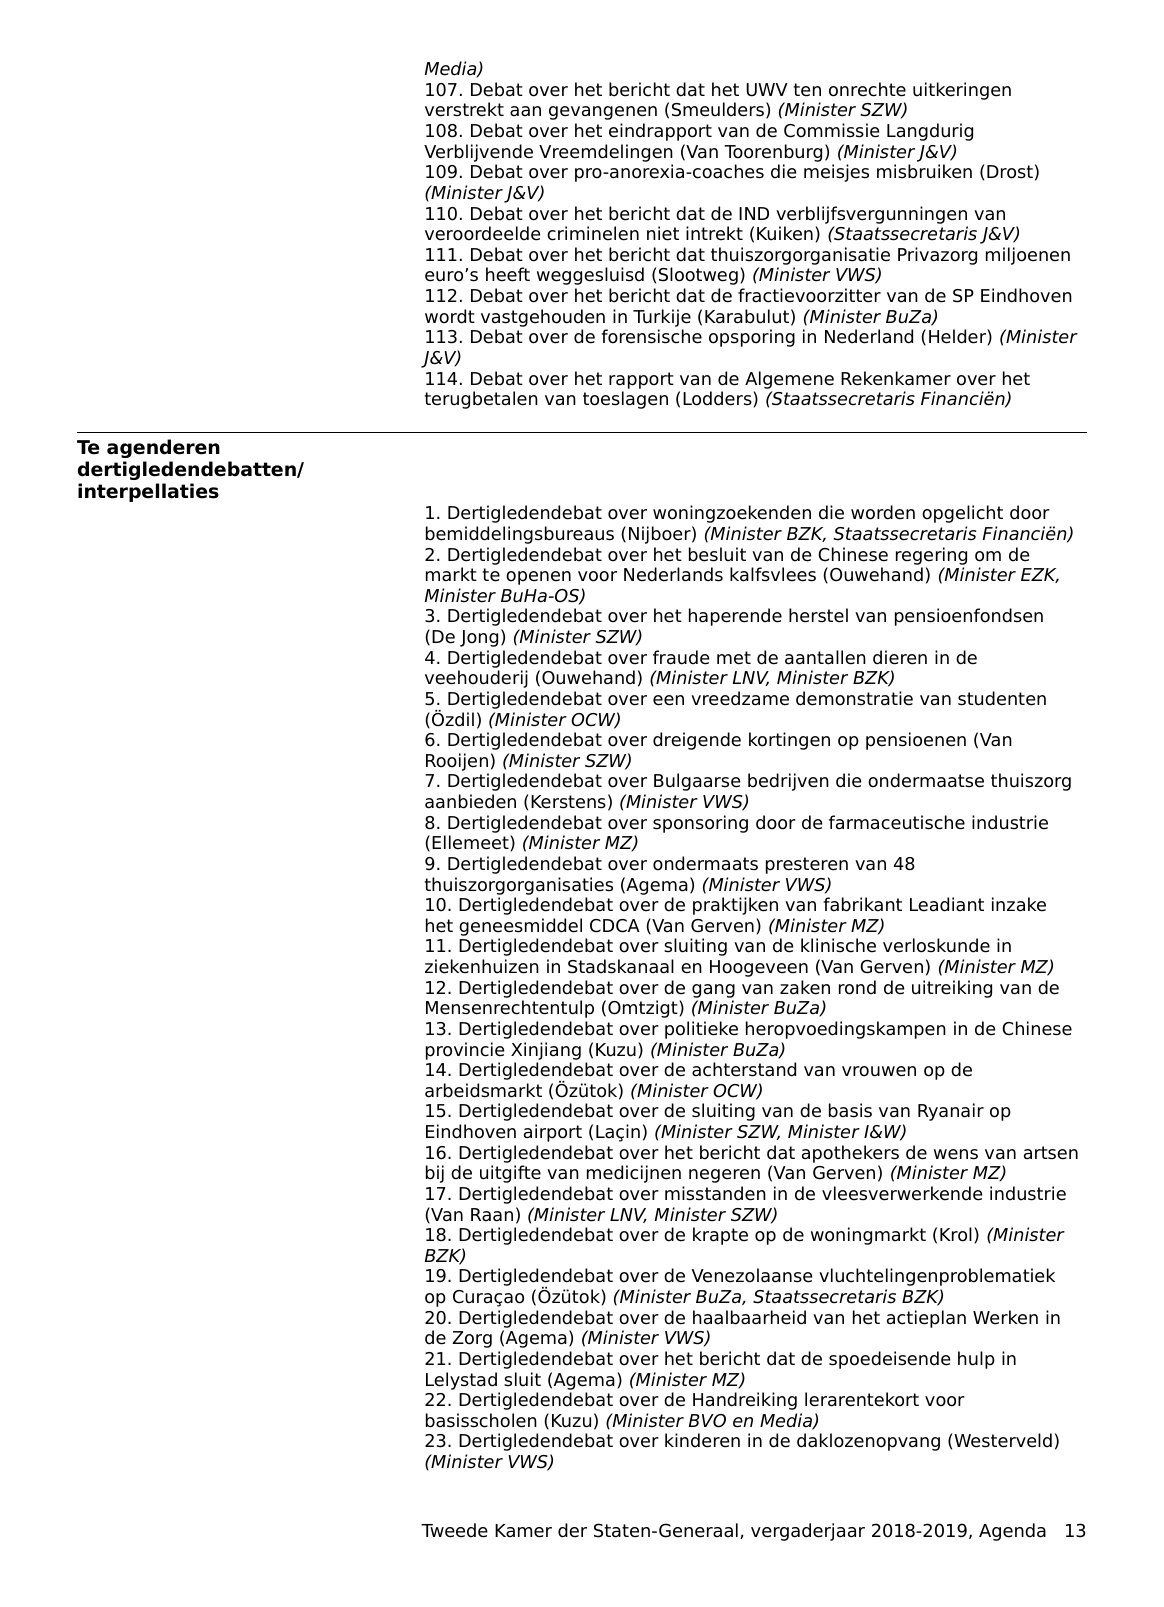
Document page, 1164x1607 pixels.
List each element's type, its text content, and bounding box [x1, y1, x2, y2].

table_cell [77, 1266, 401, 1308]
table_cell [77, 1143, 401, 1184]
table_cell [77, 121, 401, 162]
table_cell [77, 286, 401, 327]
table_cell [401, 1349, 418, 1390]
table_cell [77, 80, 401, 121]
table_cell 19. Dertigledendebat over de Venezolaanse vluchtelingenproblematiek op Curaçao (Özütok) (Minister BuZa, Staatssecretaris BZK) [418, 1266, 1087, 1308]
table_cell 18. Dertigledendebat over de krapte op de woningmarkt (Krol) (Minister BZK) [418, 1225, 1087, 1266]
table_cell [401, 1308, 418, 1349]
table_cell 114. Debat over het rapport van de Algemene Rekenkamer over het terugbetalen van toeslagen (Lodders) (Staatssecretaris Financiën) [418, 369, 1087, 410]
table_cell 14. Dertigledendebat over de achterstand van vrouwen op de arbeidsmarkt (Özütok) (Minister OCW) [418, 1060, 1087, 1101]
table_header Te agenderen dertigledendebatten/ interpellaties [77, 433, 401, 503]
table_cell 9. Dertigledendebat over ondermaats presteren van 48 thuiszorgorganisaties (Agema) (Minister VWS) [418, 854, 1087, 895]
table_cell [77, 1184, 401, 1225]
table_cell [401, 80, 418, 121]
table_cell 22. Dertigledendebat over de Handreiking lerarentekort voor basisscholen (Kuzu) (Minister BVO en Media) [418, 1390, 1087, 1431]
table_cell [401, 286, 418, 327]
table_cell [401, 606, 418, 648]
table_cell [77, 978, 401, 1019]
table_cell [401, 854, 418, 895]
table_cell [401, 813, 418, 854]
table_cell [77, 854, 401, 895]
table_cell 12. Dertigledendebat over de gang van zaken rond de uitreiking van de Mensenrechtentulp (Omtzigt) (Minister BuZa) [418, 978, 1087, 1019]
table_cell [77, 162, 401, 203]
table_cell 110. Debat over het bericht dat de IND verblijfsvergunningen van veroordeelde criminelen niet intrekt (Kuiken) (Staatssecretaris J&V) [418, 204, 1087, 245]
table_cell [401, 369, 418, 410]
table_cell [77, 895, 401, 936]
table_cell [401, 978, 418, 1019]
table_cell 2. Dertigledendebat over het besluit van de Chinese regering om de markt te openen voor Nederlands kalfsvlees (Ouwehand) (Minister EZK, Minister BuHa-OS) [418, 545, 1087, 606]
table_cell [77, 327, 401, 368]
table_cell [401, 1225, 418, 1266]
table_cell 3. Dertigledendebat over het haperende herstel van pensioenfondsen (De Jong) (Minister SZW) [418, 606, 1087, 648]
table_cell 1. Dertigledendebat over woningzoekenden die worden opgelicht door bemiddelingsbureaus (Nijboer) (Minister BZK, Staatssecretaris Financiën) [418, 503, 1087, 544]
table_cell [77, 369, 401, 410]
table_cell 4. Dertigledendebat over fraude met de aantallen dieren in de veehouderij (Ouwehand) (Minister LNV, Minister BZK) [418, 648, 1087, 689]
table_cell 20. Dertigledendebat over de haalbaarheid van het actieplan Werken in de Zorg (Agema) (Minister VWS) [418, 1308, 1087, 1349]
table_cell [77, 1060, 401, 1101]
table_cell [401, 503, 418, 544]
table_cell [401, 648, 418, 689]
table_cell 6. Dertigledendebat over dreigende kortingen op pensioenen (Van Rooijen) (Minister SZW) [418, 730, 1087, 771]
table_cell [77, 648, 401, 689]
table_cell [77, 204, 401, 245]
table_cell [401, 1143, 418, 1184]
table_header [418, 433, 1087, 503]
table_cell [401, 1431, 418, 1473]
table_cell [77, 730, 401, 771]
table_cell [77, 1349, 401, 1390]
table_cell [401, 1184, 418, 1225]
table_cell 5. Dertigledendebat over een vreedzame demonstratie van studenten (Özdil) (Minister OCW) [418, 689, 1087, 730]
table_cell [401, 327, 418, 368]
table_cell 16. Dertigledendebat over het bericht dat apothekers de wens van artsen bij de uitgifte van medicijnen negeren (Van Gerven) (Minister MZ) [418, 1143, 1087, 1184]
table_cell 113. Debat over de forensische opsporing in Nederland (Helder) (Minister J&V) [418, 327, 1087, 368]
table_cell [401, 121, 418, 162]
table_cell 21. Dertigledendebat over het bericht dat de spoedeisende hulp in Lelystad sluit (Agema) (Minister MZ) [418, 1349, 1087, 1390]
table_cell [77, 813, 401, 854]
table_cell [401, 730, 418, 771]
table_cell 13. Dertigledendebat over politieke heropvoedingskampen in de Chinese provincie Xinjiang (Kuzu) (Minister BuZa) [418, 1019, 1087, 1060]
table_cell [401, 162, 418, 203]
table_cell [77, 545, 401, 606]
table_cell [401, 771, 418, 813]
table_cell [401, 936, 418, 978]
table_cell [401, 1019, 418, 1060]
table_cell [401, 1060, 418, 1101]
table_cell 23. Dertigledendebat over kinderen in de daklozenopvang (Westerveld) (Minister VWS) [418, 1431, 1087, 1473]
table_cell [77, 1101, 401, 1143]
table_cell 109. Debat over pro-anorexia-coaches die meisjes misbruiken (Drost) (Minister J&V) [418, 162, 1087, 203]
table_cell 112. Debat over het bericht dat de fractievoorzitter van de SP Eindhoven wordt vastgehouden in Turkije (Karabulut) (Minister BuZa) [418, 286, 1087, 327]
table_cell [77, 1431, 401, 1473]
table_cell [401, 1101, 418, 1143]
table_cell [401, 204, 418, 245]
table_cell [401, 545, 418, 606]
table_cell [77, 936, 401, 978]
table_cell Media) [418, 59, 1087, 80]
table_cell [77, 503, 401, 544]
table_cell [401, 689, 418, 730]
table_cell 8. Dertigledendebat over sponsoring door de farmaceutische industrie (Ellemeet) (Minister MZ) [418, 813, 1087, 854]
table_cell [77, 1225, 401, 1266]
table_cell [77, 245, 401, 286]
table_cell 17. Dertigledendebat over misstanden in de vleesverwerkende industrie (Van Raan) (Minister LNV, Minister SZW) [418, 1184, 1087, 1225]
table_cell 15. Dertigledendebat over de sluiting van de basis van Ryanair op Eindhoven airport (Laçin) (Minister SZW, Minister I&W) [418, 1101, 1087, 1143]
table_cell [401, 1390, 418, 1431]
table_cell 111. Debat over het bericht dat thuiszorgorganisatie Privazorg miljoenen euro’s heeft weggesluisd (Slootweg) (Minister VWS) [418, 245, 1087, 286]
table_cell 107. Debat over het bericht dat het UWV ten onrechte uitkeringen verstrekt aan gevangenen (Smeulders) (Minister SZW) [418, 80, 1087, 121]
table_cell [77, 1308, 401, 1349]
table_cell [401, 1266, 418, 1308]
table_header [401, 433, 418, 503]
table_cell [401, 245, 418, 286]
table_cell 7. Dertigledendebat over Bulgaarse bedrijven die ondermaatse thuiszorg aanbieden (Kerstens) (Minister VWS) [418, 771, 1087, 813]
table_cell [401, 895, 418, 936]
table_cell [77, 1019, 401, 1060]
table_cell 108. Debat over het eindrapport van de Commissie Langdurig Verblijvende Vreemdelingen (Van Toorenburg) (Minister J&V) [418, 121, 1087, 162]
table_cell [77, 59, 401, 80]
table_cell [77, 771, 401, 813]
table_cell [401, 59, 418, 80]
table_cell [77, 606, 401, 648]
table_cell 10. Dertigledendebat over de praktijken van fabrikant Leadiant inzake het geneesmiddel CDCA (Van Gerven) (Minister MZ) [418, 895, 1087, 936]
table_cell 11. Dertigledendebat over sluiting van de klinische verloskunde in ziekenhuizen in Stadskanaal en Hoogeveen (Van Gerven) (Minister MZ) [418, 936, 1087, 978]
table_cell [77, 1390, 401, 1431]
table_cell [77, 689, 401, 730]
